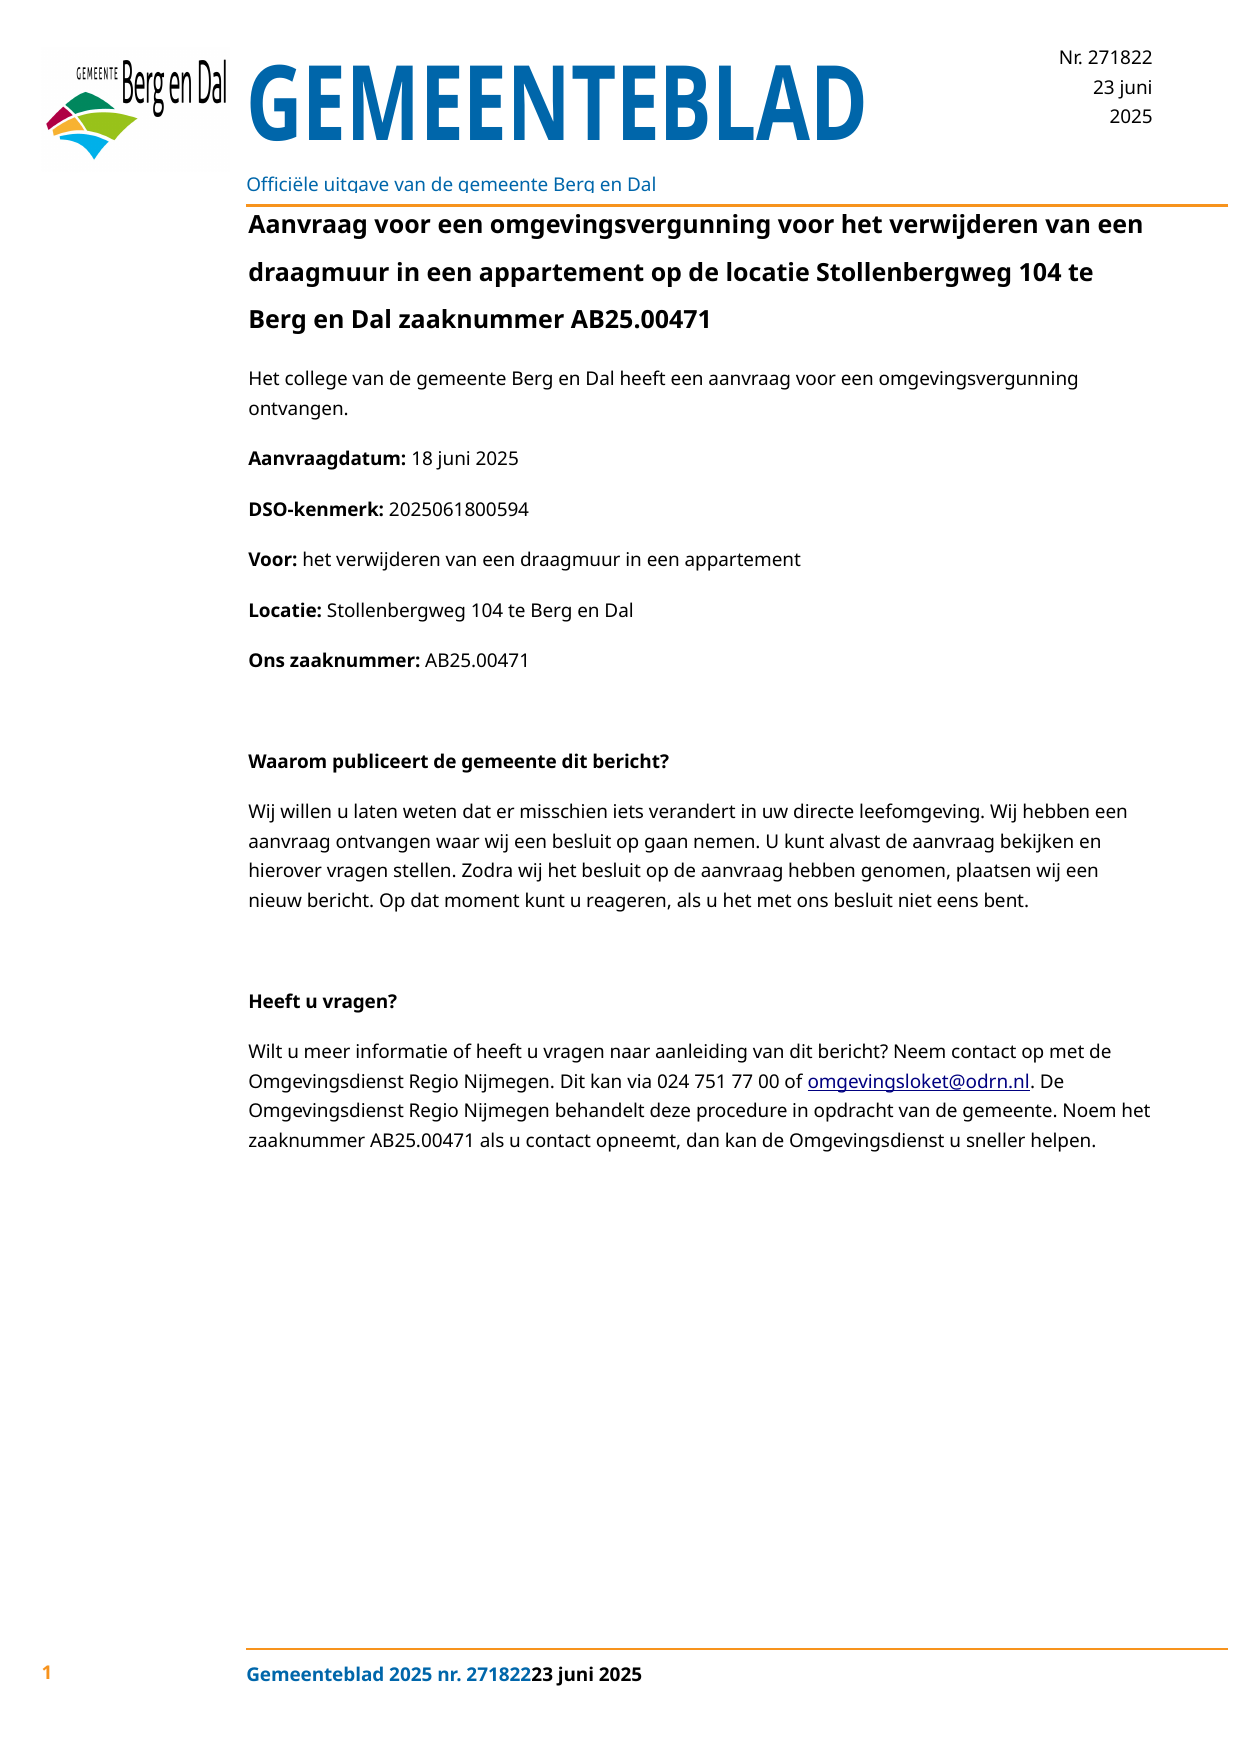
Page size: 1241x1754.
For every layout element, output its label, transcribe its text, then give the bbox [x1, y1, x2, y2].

text DSO-kenmerk: 2025061800594 [248, 496, 1152, 522]
text Aanvraagdatum: 18 juni 2025 [248, 446, 1152, 471]
text Wilt u meer informatie of heeft u vragen naar aanleiding van dit bericht? Neem contact op met de Omgevingsdienst Regio Nijmegen. Dit kan via 024 751 77 00 of omgevingsloket@odrn.nl. De Omgevingsdienst Regio Nijmegen behandelt deze procedure in opdracht van de gemeente. Noem het zaaknummer AB25.00471 als u contact opneemt, dan kan de Omgevingsdienst u sneller helpen. [248, 1038, 1152, 1153]
text Heeft u vragen? [248, 988, 1152, 1014]
text Waarom publiceert de gemeente dit bericht? [248, 748, 1152, 774]
text Voor: het verwijderen van een draagmuur in een appartement [248, 546, 1152, 572]
text Locatie: Stollenbergweg 104 te Berg en Dal [248, 597, 1152, 622]
text Het college van de gemeente Berg en Dal heeft een aanvraag voor een omgevingsvergunning ontvangen. [248, 366, 1152, 421]
text Aanvraag voor een omgevingsvergunning voor het verwijderen van een draagmuur in een appartement op de locatie Stollenbergweg 104 te Berg en Dal zaaknummer AB25.00471 [248, 207, 1152, 336]
text Ons zaaknummer: AB25.00471 [248, 647, 1152, 673]
picture [41, 47, 231, 172]
text Wij willen u laten weten dat er misschien iets verandert in uw directe leefomgeving. Wij hebben een aanvraag ontvangen waar wij een besluit op gaan nemen. U kunt alvast de aanvraag bekijken en hierover vragen stellen. Zodra wij het besluit op de aanvraag hebben genomen, plaatsen wij een nieuw bericht. Op dat moment kunt u reageren, als u het met ons besluit niet eens bent. [248, 798, 1152, 913]
